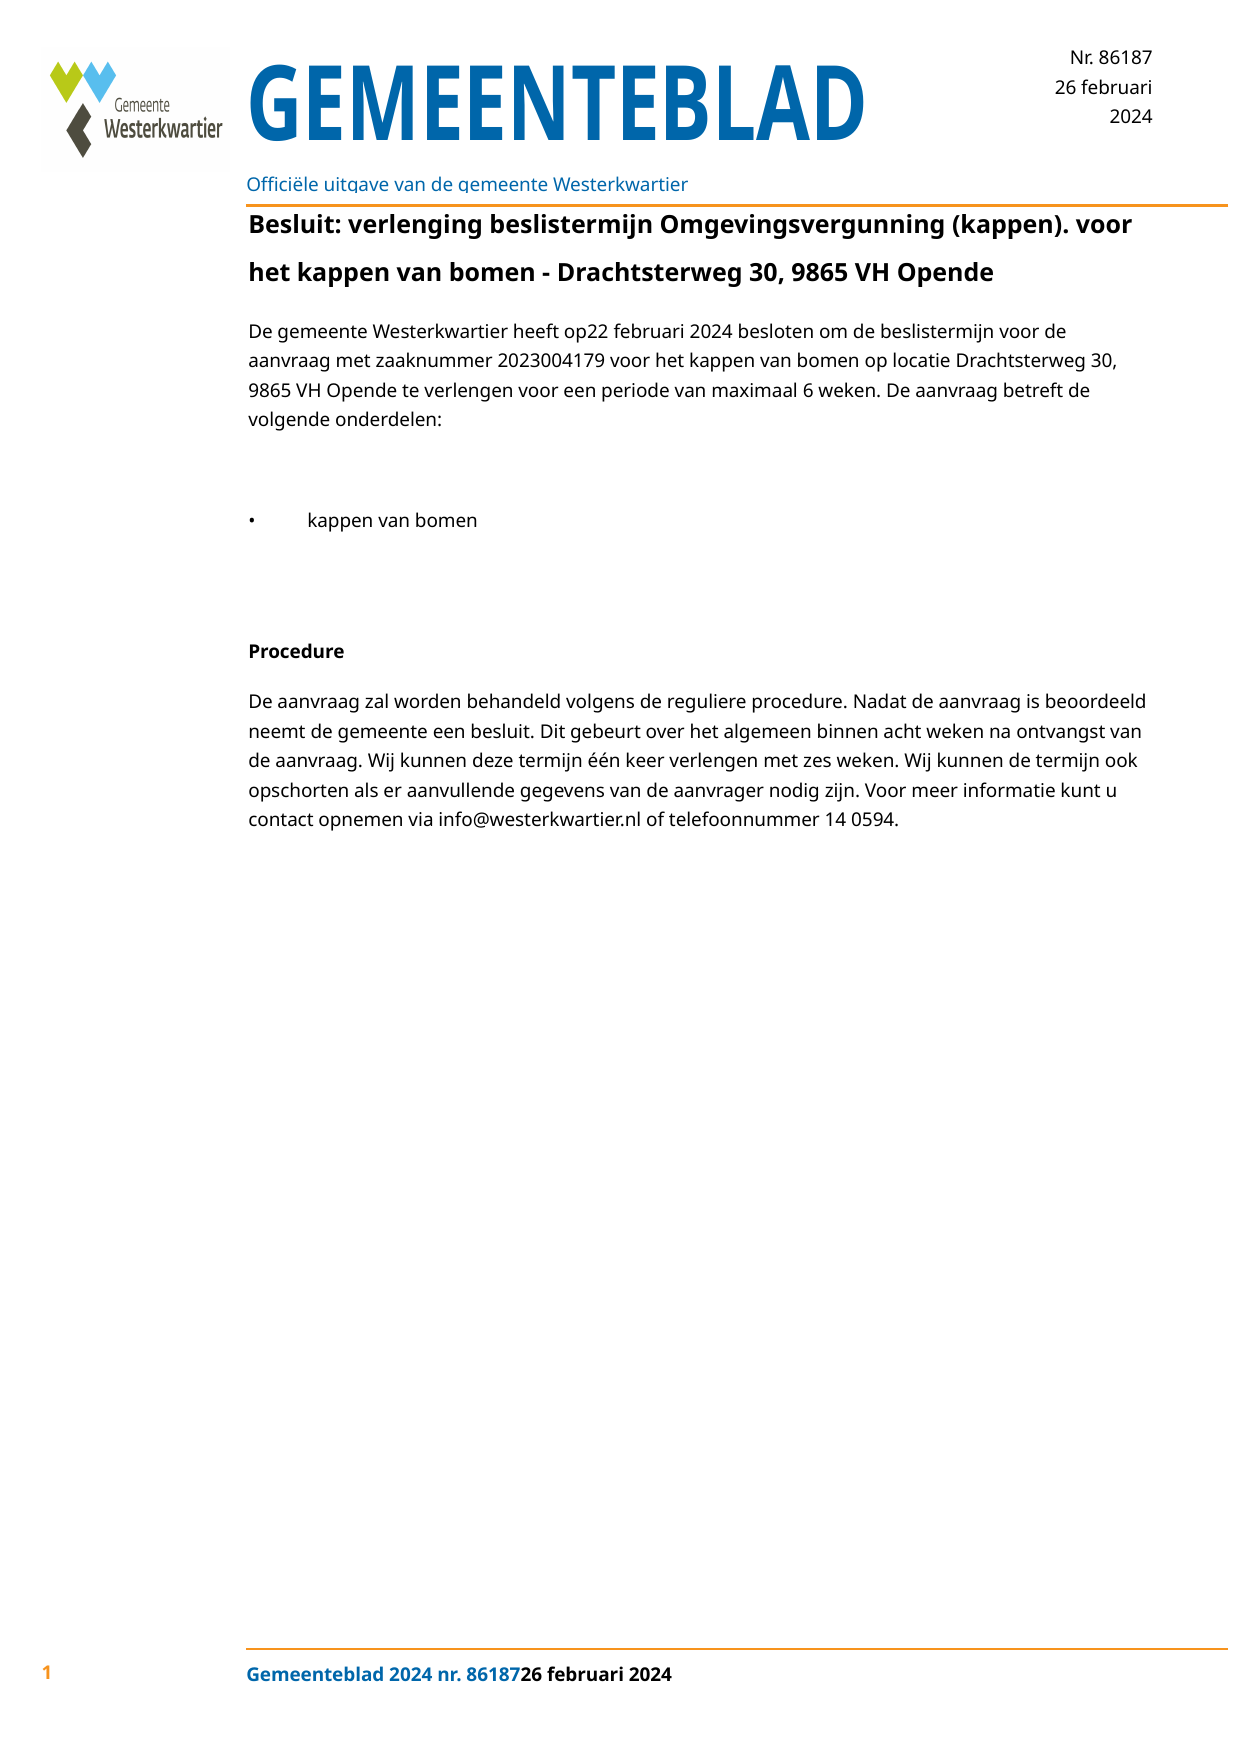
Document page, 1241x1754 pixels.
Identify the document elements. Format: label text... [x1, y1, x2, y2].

text Procedure [248, 638, 1152, 664]
text De aanvraag zal worden behandeld volgens de reguliere procedure. Nadat de aanvraag is beoordeeld neemt de gemeente een besluit. Dit gebeurt over het algemeen binnen acht weken na ontvangst van de aanvraag. Wij kunnen deze termijn één keer verlengen met zes weken. Wij kunnen de termijn ook opschorten als er aanvullende gegevens van de aanvrager nodig zijn. Voor meer informatie kunt u contact opnemen via info@westerkwartier.nl of telefoonnummer 14 0594. [248, 688, 1152, 832]
picture [41, 47, 231, 172]
text De gemeente Westerkwartier heeft op22 februari 2024 besloten om de beslistermijn voor de aanvraag met zaaknummer 2023004179 voor het kappen van bomen op locatie Drachtsterweg 30, 9865 VH Opende te verlengen voor een periode van maximaal 6 weken. De aanvraag betreft de volgende onderdelen: [248, 318, 1152, 432]
text Besluit: verlenging beslistermijn Omgevingsvergunning (kappen). voor het kappen van bomen - Drachtsterweg 30, 9865 VH Opende [248, 207, 1152, 288]
list kappen van bomen [248, 507, 1152, 533]
